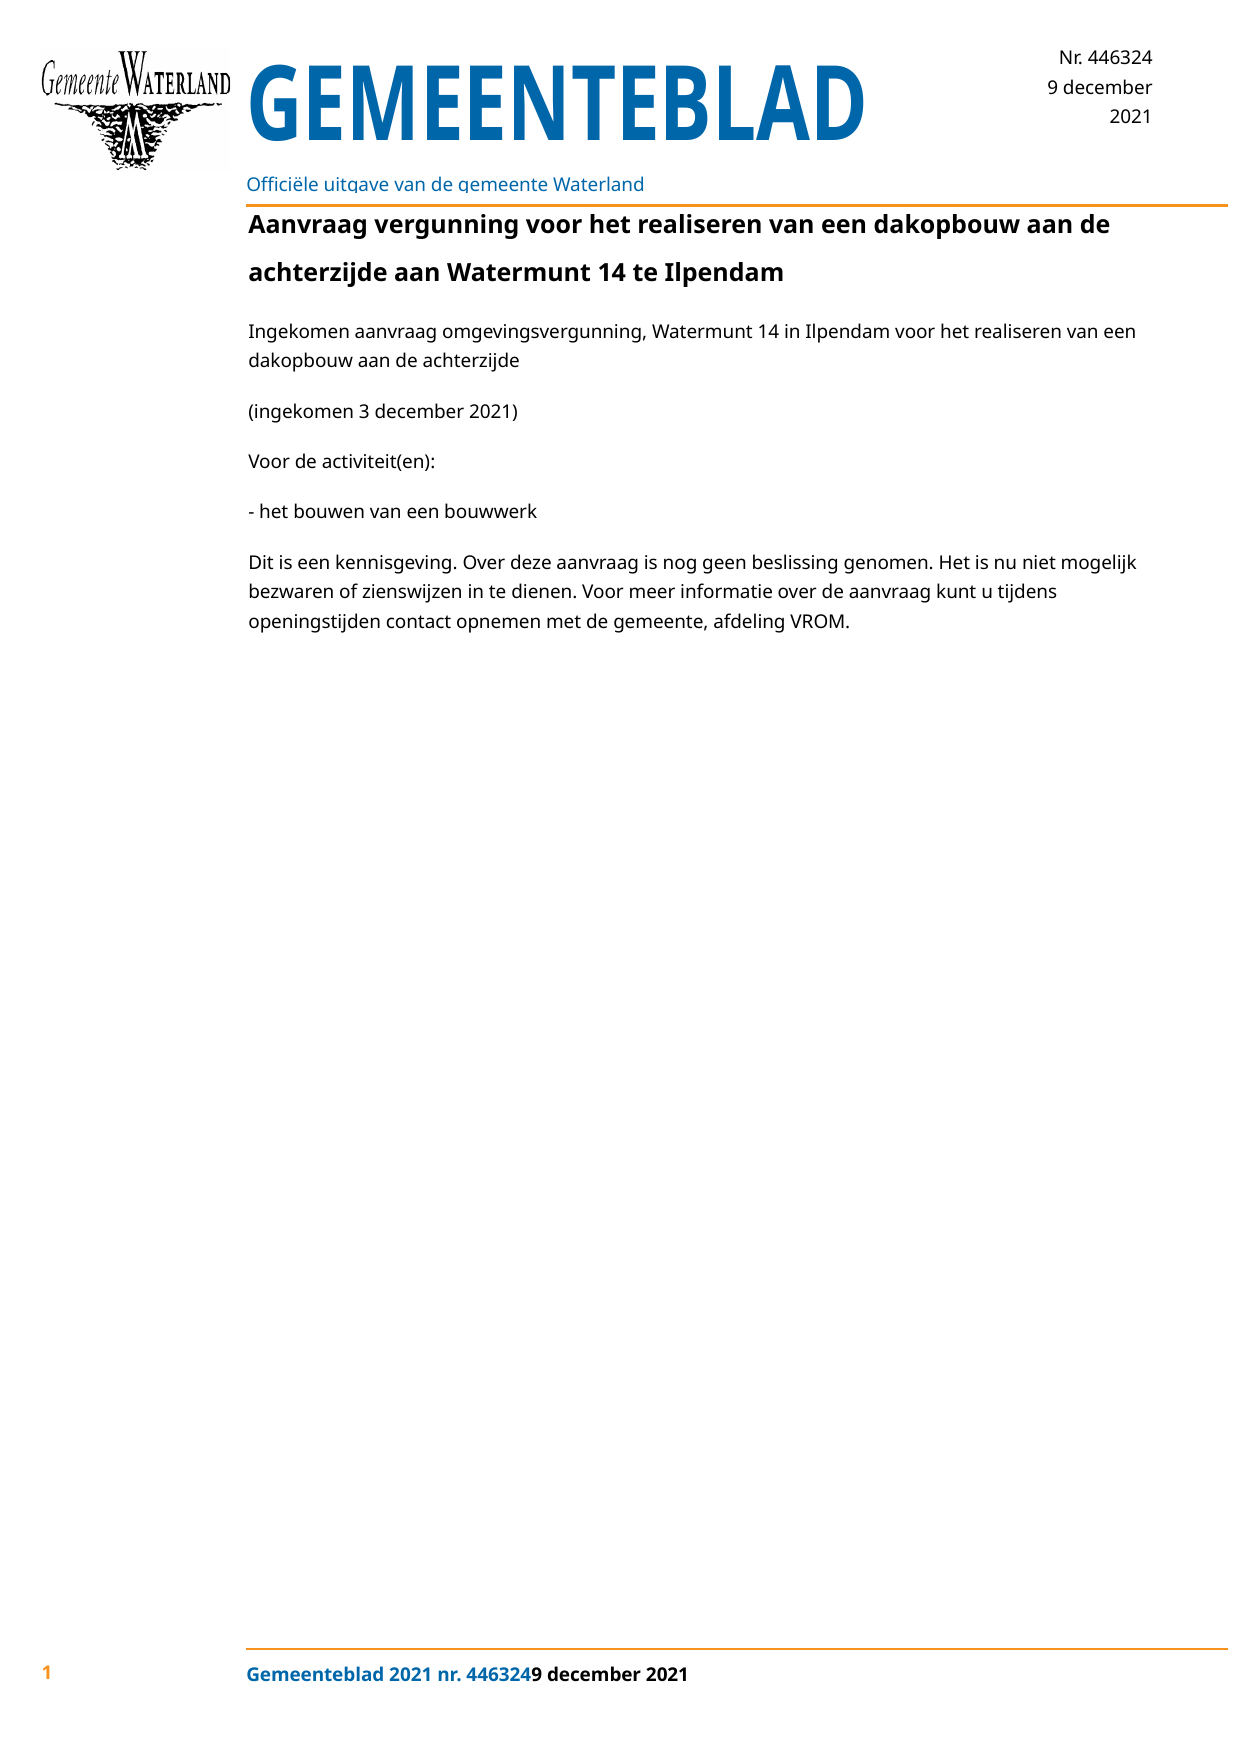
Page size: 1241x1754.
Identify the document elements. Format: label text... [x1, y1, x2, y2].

text (ingekomen 3 december 2021) [248, 398, 1152, 424]
picture [41, 47, 231, 172]
text Dit is een kennisgeving. Over deze aanvraag is nog geen beslissing genomen. Het is nu niet mogelijk bezwaren of zienswijzen in te dienen. Voor meer informatie over de aanvraag kunt u tijdens openingstijden contact opnemen met de gemeente, afdeling VROM. [248, 549, 1152, 634]
text Aanvraag vergunning voor het realiseren van een dakopbouw aan de achterzijde aan Watermunt 14 te Ilpendam [248, 207, 1152, 288]
text - het bouwen van een bouwwerk [248, 499, 1152, 524]
text Ingekomen aanvraag omgevingsvergunning, Watermunt 14 in Ilpendam voor het realiseren van een dakopbouw aan de achterzijde [248, 318, 1152, 373]
text Voor de activiteit(en): [248, 448, 1152, 474]
